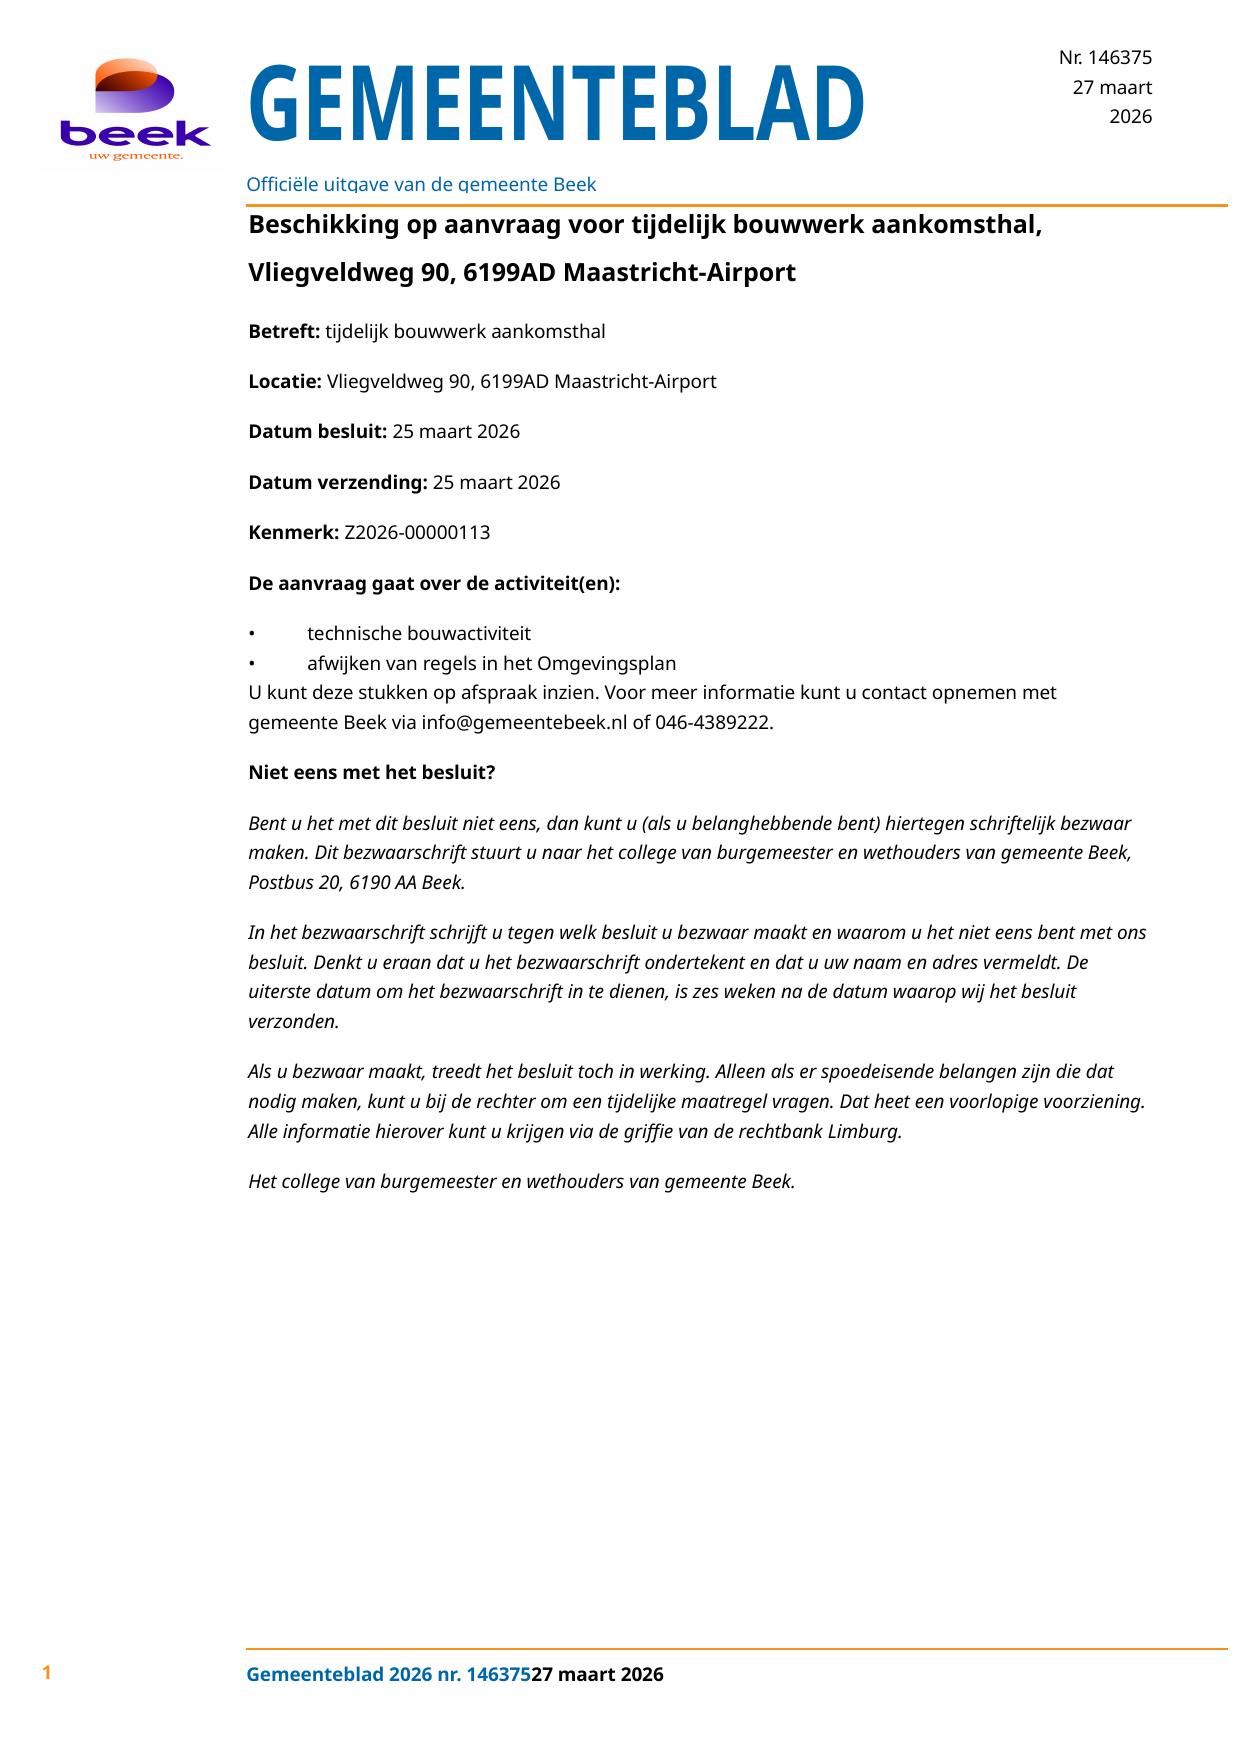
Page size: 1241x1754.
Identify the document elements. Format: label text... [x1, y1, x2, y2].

picture [41, 47, 231, 172]
text Datum besluit: 25 maart 2026 [248, 419, 1152, 444]
list technische bouwactiviteit [248, 620, 1152, 646]
text Bent u het met dit besluit niet eens, dan kunt u (als u belanghebbende bent) hiertegen schriftelijk bezwaar maken. Dit bezwaarschrift stuurt u naar het college van burgemeester en wethouders van gemeente Beek, Postbus 20, 6190 AA Beek. [248, 810, 1152, 895]
text De aanvraag gaat over de activiteit(en): [248, 570, 1152, 596]
text Locatie: Vliegveldweg 90, 6199AD Maastricht-Airport [248, 368, 1152, 394]
text Betreft: tijdelijk bouwwerk aankomsthal [248, 318, 1152, 344]
text Datum verzending: 25 maart 2026 [248, 469, 1152, 495]
text Het college van burgemeester en wethouders van gemeente Beek. [248, 1168, 1152, 1194]
text In het bezwaarschrift schrijft u tegen welk besluit u bezwaar maakt en waarom u het niet eens bent met ons besluit. Denkt u eraan dat u het bezwaarschrift ondertekent en dat u uw naam en adres vermeldt. De uiterste datum om het bezwaarschrift in te dienen, is zes weken na de datum waarop wij het besluit verzonden. [248, 919, 1152, 1034]
text U kunt deze stukken op afspraak inzien. Voor meer informatie kunt u contact opnemen met gemeente Beek via info@gemeentebeek.nl of 046-4389222. [248, 679, 1152, 735]
list afwijken van regels in het Omgevingsplan [248, 650, 1152, 676]
text Kenmerk: Z2026-00000113 [248, 519, 1152, 545]
text Niet eens met het besluit? [248, 759, 1152, 785]
text Als u bezwaar maakt, treedt het besluit toch in werking. Alleen als er spoedeisende belangen zijn die dat nodig maken, kunt u bij de rechter om een tijdelijke maatregel vragen. Dat heet een voorlopige voorziening. Alle informatie hierover kunt u krijgen via de griffie van de rechtbank Limburg. [248, 1059, 1152, 1144]
text Beschikking op aanvraag voor tijdelijk bouwwerk aankomsthal, Vliegveldweg 90, 6199AD Maastricht-Airport [248, 207, 1152, 288]
